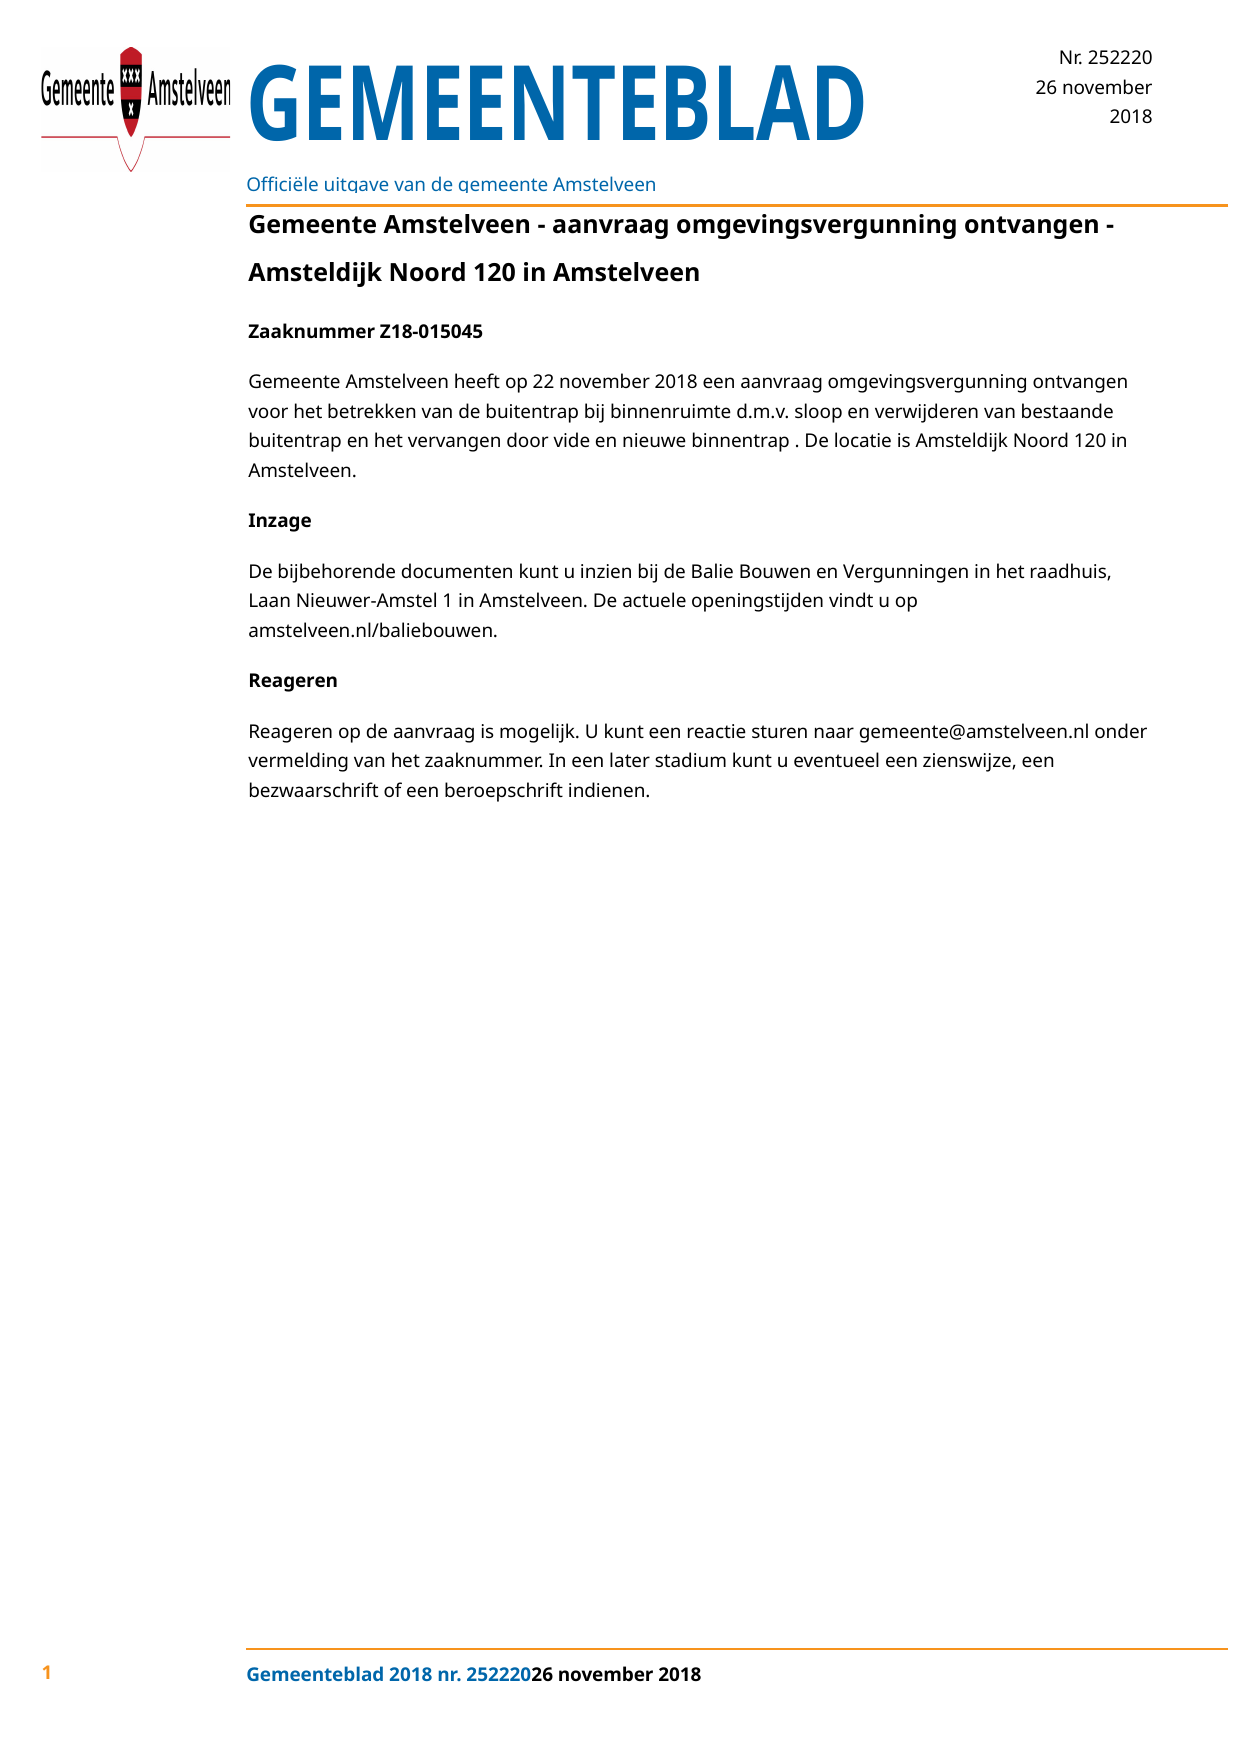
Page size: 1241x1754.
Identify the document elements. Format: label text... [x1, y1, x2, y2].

text Inzage [248, 507, 1152, 533]
text Gemeente Amstelveen - aanvraag omgevingsvergunning ontvangen - Amsteldijk Noord 120 in Amstelveen [248, 207, 1152, 288]
text Reageren [248, 667, 1152, 693]
text Gemeente Amstelveen heeft op 22 november 2018 een aanvraag omgevingsvergunning ontvangen voor het betrekken van de buitentrap bij binnenruimte d.m.v. sloop en verwijderen van bestaande buitentrap en het vervangen door vide en nieuwe binnentrap . De locatie is Amsteldijk Noord 120 in Amstelveen. [248, 368, 1152, 483]
text De bijbehorende documenten kunt u inzien bij de Balie Bouwen en Vergunningen in het raadhuis, Laan Nieuwer-Amstel 1 in Amstelveen. De actuele openingstijden vindt u op amstelveen.nl/baliebouwen. [248, 558, 1152, 643]
text Zaaknummer Z18-015045 [248, 318, 1152, 344]
text Reageren op de aanvraag is mogelijk. U kunt een reactie sturen naar gemeente@amstelveen.nl onder vermelding van het zaaknummer. In een later stadium kunt u eventueel een zienswijze, een bezwaarschrift of een beroepschrift indienen. [248, 718, 1152, 803]
picture [41, 47, 231, 172]
